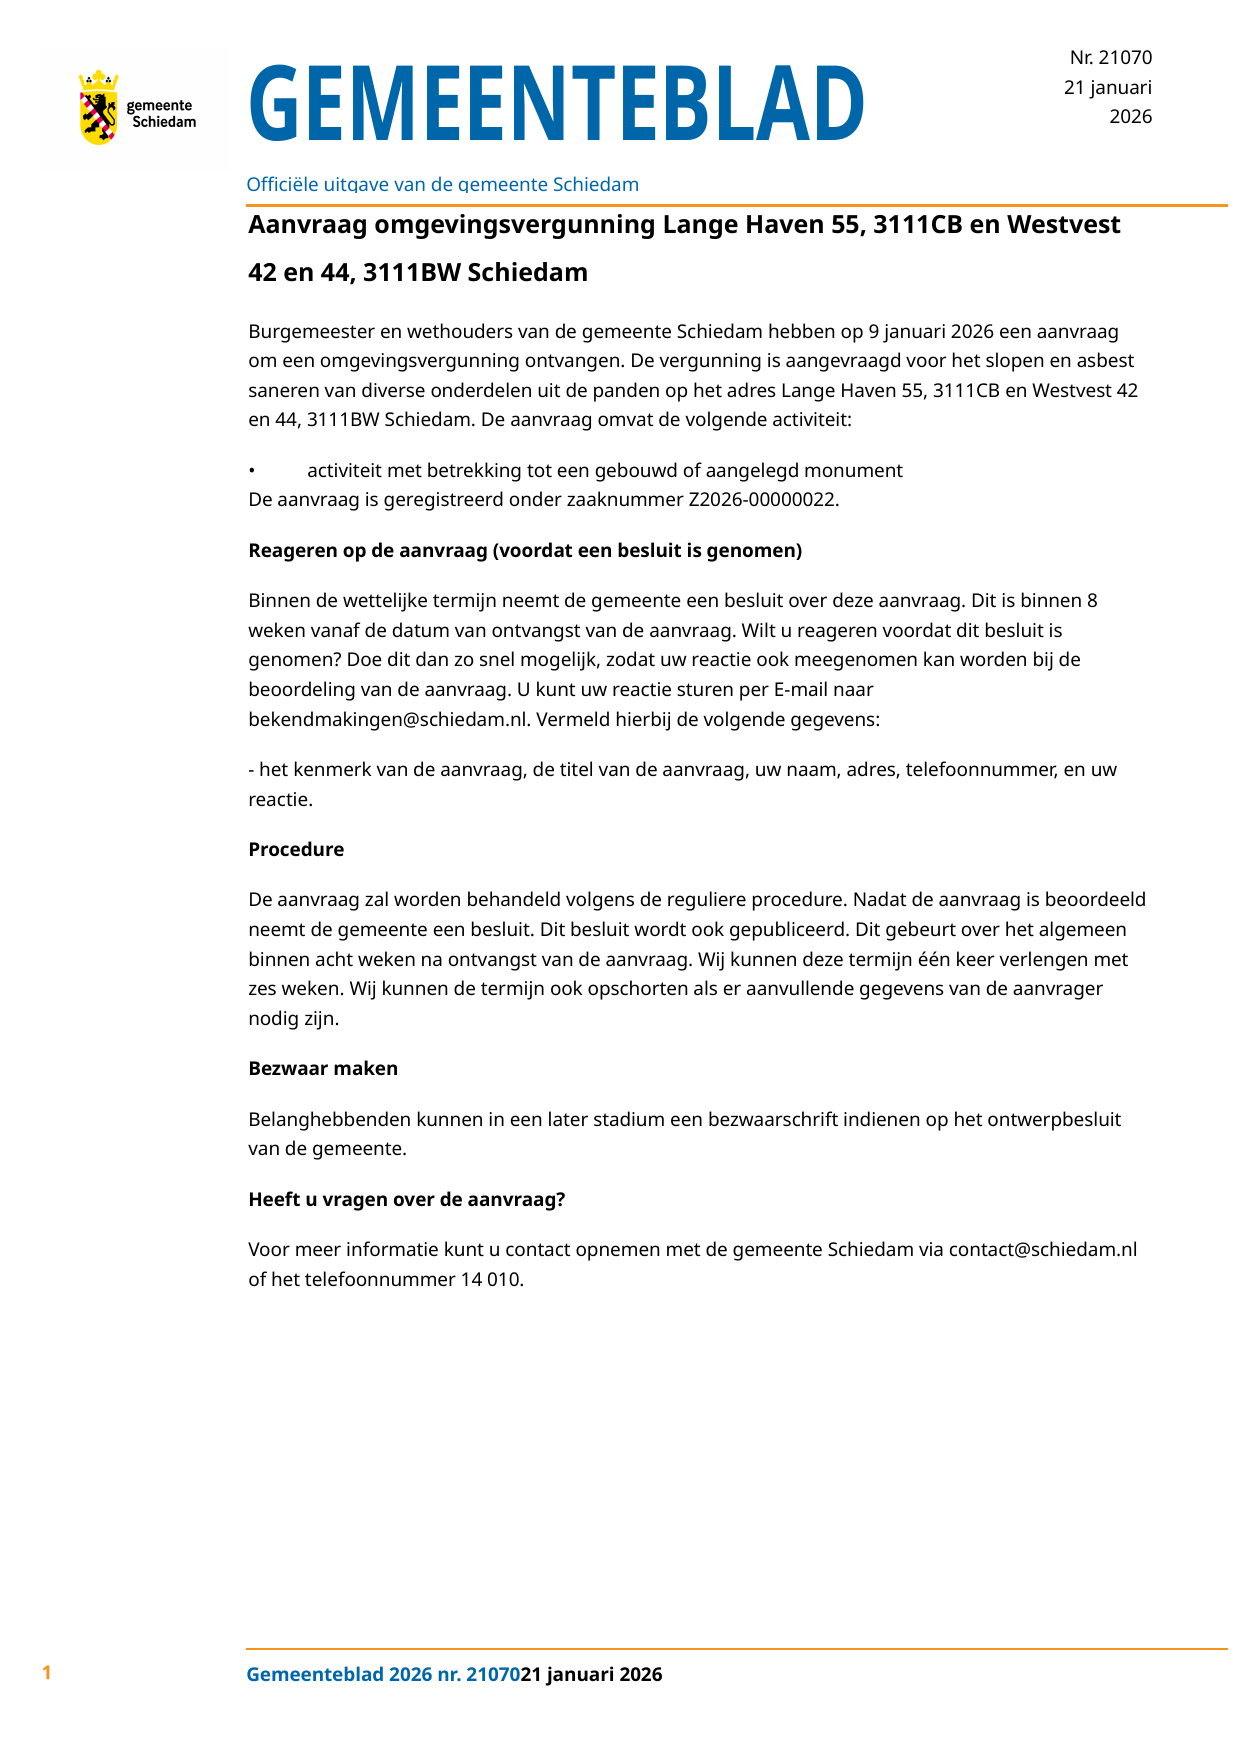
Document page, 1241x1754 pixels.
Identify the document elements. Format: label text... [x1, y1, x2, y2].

text Procedure [248, 836, 1152, 862]
text Burgemeester en wethouders van de gemeente Schiedam hebben op 9 januari 2026 een aanvraag om een omgevingsvergunning ontvangen. De vergunning is aangevraagd voor het slopen en asbest saneren van diverse onderdelen uit de panden op het adres Lange Haven 55, 3111CB en Westvest 42 en 44, 3111BW Schiedam. De aanvraag omvat de volgende activiteit: [248, 318, 1152, 432]
text De aanvraag zal worden behandeld volgens de reguliere procedure. Nadat de aanvraag is beoordeeld neemt de gemeente een besluit. Dit besluit wordt ook gepubliceerd. Dit gebeurt over het algemeen binnen acht weken na ontvangst van de aanvraag. Wij kunnen deze termijn één keer verlengen met zes weken. Wij kunnen de termijn ook opschorten als er aanvullende gegevens van de aanvrager nodig zijn. [248, 887, 1152, 1031]
text Bezwaar maken [248, 1055, 1152, 1081]
list activiteit met betrekking tot een gebouwd of aangelegd monument [248, 457, 1152, 483]
text Aanvraag omgevingsvergunning Lange Haven 55, 3111CB en Westvest 42 en 44, 3111BW Schiedam [248, 207, 1152, 288]
text Heeft u vragen over de aanvraag? [248, 1186, 1152, 1212]
text - het kenmerk van de aanvraag, de titel van de aanvraag, uw naam, adres, telefoonnummer, en uw reactie. [248, 756, 1152, 812]
text Reageren op de aanvraag (voordat een besluit is genomen) [248, 537, 1152, 563]
text Voor meer informatie kunt u contact opnemen met de gemeente Schiedam via contact@schiedam.nl of het telefoonnummer 14 010. [248, 1236, 1152, 1292]
text Belanghebbenden kunnen in een later stadium een bezwaarschrift indienen op het ontwerpbesluit van de gemeente. [248, 1106, 1152, 1161]
text De aanvraag is geregistreerd onder zaaknummer Z2026-00000022. [248, 487, 1152, 512]
text Binnen de wettelijke termijn neemt de gemeente een besluit over deze aanvraag. Dit is binnen 8 weken vanaf de datum van ontvangst van de aanvraag. Wilt u reageren voordat dit besluit is genomen? Doe dit dan zo snel mogelijk, zodat uw reactie ook meegenomen kan worden bij de beoordeling van de aanvraag. U kunt uw reactie sturen per E-mail naar bekendmakingen@schiedam.nl. Vermeld hierbij de volgende gegevens: [248, 587, 1152, 732]
picture [41, 47, 231, 172]
